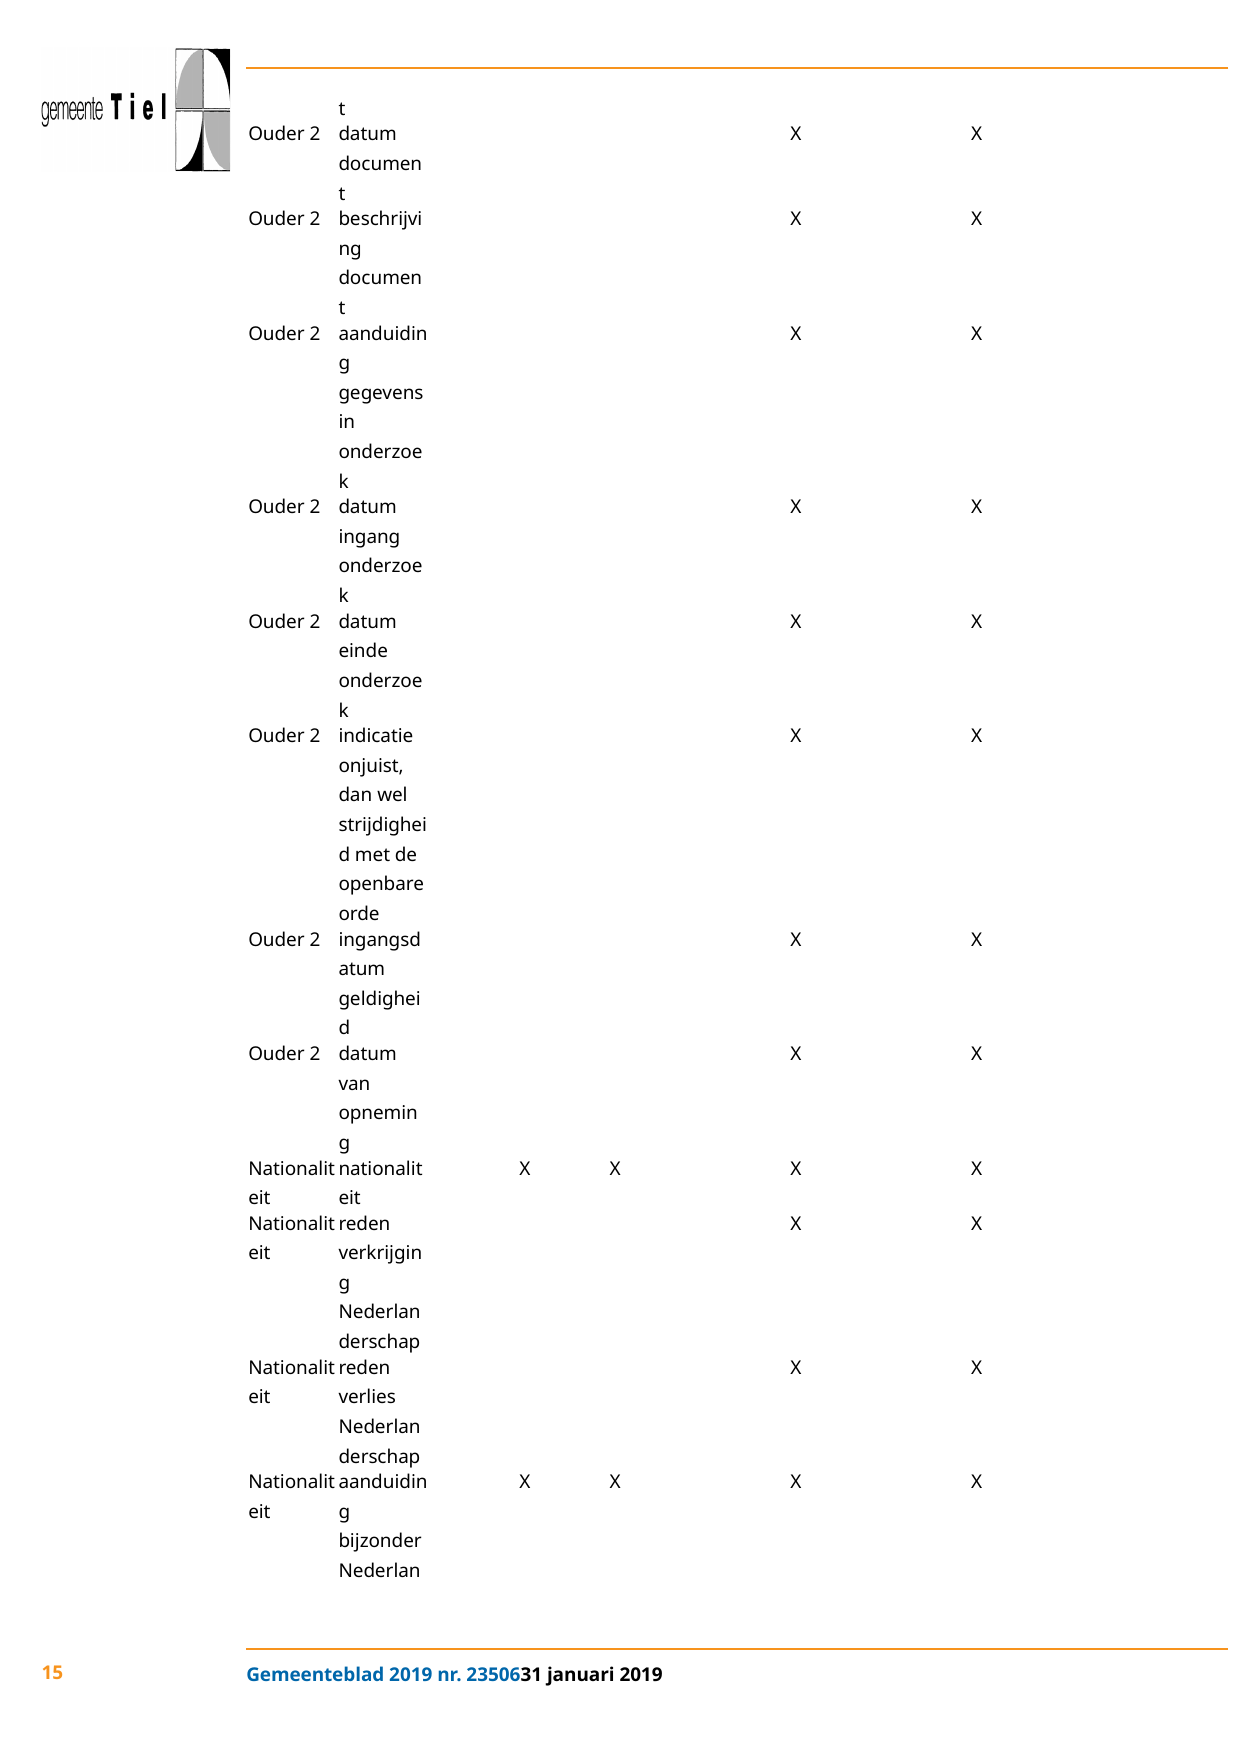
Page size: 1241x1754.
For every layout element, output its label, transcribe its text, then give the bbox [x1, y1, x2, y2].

table_cell [609, 1354, 700, 1468]
table_cell [1061, 1040, 1152, 1155]
table_cell X [790, 1210, 881, 1354]
table_cell X [790, 205, 881, 320]
table_cell X [971, 1469, 1061, 1583]
table_cell [971, 95, 1061, 121]
table_cell [700, 723, 790, 926]
table_cell [1061, 494, 1152, 608]
table_cell X [790, 1040, 881, 1155]
table_cell X [971, 205, 1061, 320]
table_cell X [971, 121, 1061, 205]
table_cell [519, 494, 609, 608]
table_cell X [790, 608, 881, 722]
table_cell Nationaliteit [248, 1469, 338, 1583]
table_cell [609, 1040, 700, 1155]
table_cell [519, 320, 609, 493]
table_cell [881, 95, 971, 121]
table_cell Nationaliteit [248, 1354, 338, 1468]
table_cell [1061, 320, 1152, 493]
table_cell [519, 1354, 609, 1468]
table_cell X [971, 1354, 1061, 1468]
table_cell X [971, 1210, 1061, 1354]
table_cell X [971, 608, 1061, 722]
table_cell aanduiding bijzonder Nederlan [338, 1469, 429, 1583]
table_cell [429, 121, 519, 205]
table_cell [429, 205, 519, 320]
table_cell [881, 723, 971, 926]
table_cell [1061, 95, 1152, 121]
table_cell [1061, 205, 1152, 320]
table_cell [700, 926, 790, 1040]
table_cell Ouder 2 [248, 494, 338, 608]
table_cell X [609, 1155, 700, 1210]
table_cell [700, 205, 790, 320]
table_cell X [971, 1155, 1061, 1210]
table_cell X [790, 1469, 881, 1583]
table_cell datum ingang onderzoek [338, 494, 429, 608]
table_cell [519, 1210, 609, 1354]
table_cell [881, 1155, 971, 1210]
table_cell [429, 1155, 519, 1210]
table_cell [519, 95, 609, 121]
table_cell [881, 494, 971, 608]
table_cell [1061, 121, 1152, 205]
table_cell [609, 205, 700, 320]
table_cell [609, 121, 700, 205]
table_cell [1061, 926, 1152, 1040]
table_cell [700, 1040, 790, 1155]
table_cell X [790, 926, 881, 1040]
table_cell [429, 723, 519, 926]
table_cell t [338, 95, 429, 121]
table_cell [1061, 1210, 1152, 1354]
table_cell [700, 1354, 790, 1468]
table_cell [790, 95, 881, 121]
table_cell [700, 320, 790, 493]
table_cell [700, 1155, 790, 1210]
table_cell X [790, 320, 881, 493]
table_cell [609, 723, 700, 926]
table_cell [881, 608, 971, 722]
table_cell X [971, 320, 1061, 493]
table_cell [700, 121, 790, 205]
table_cell [609, 1210, 700, 1354]
table_cell aanduiding gegevens in onderzoek [338, 320, 429, 493]
table_cell [1061, 1155, 1152, 1210]
table_cell [700, 608, 790, 722]
table_cell [248, 95, 338, 121]
table_cell [881, 1469, 971, 1583]
table_cell [1061, 1469, 1152, 1583]
table_cell Ouder 2 [248, 205, 338, 320]
table_cell [609, 95, 700, 121]
table_cell [519, 1040, 609, 1155]
table_cell [519, 608, 609, 722]
table_cell X [971, 494, 1061, 608]
table_cell [429, 926, 519, 1040]
table_cell X [519, 1155, 609, 1210]
table_cell Nationaliteit [248, 1155, 338, 1210]
table_cell Nationaliteit [248, 1210, 338, 1354]
table_cell [881, 205, 971, 320]
table_cell [1061, 1354, 1152, 1468]
table_cell [519, 121, 609, 205]
table_cell [881, 320, 971, 493]
table_cell [700, 95, 790, 121]
table_cell Ouder 2 [248, 723, 338, 926]
table_cell ingangsdatum geldigheid [338, 926, 429, 1040]
table_cell [429, 1469, 519, 1583]
table_cell [1061, 608, 1152, 722]
table_cell X [790, 1354, 881, 1468]
table_cell beschrijving document [338, 205, 429, 320]
table_cell X [971, 1040, 1061, 1155]
table_cell [429, 494, 519, 608]
table_cell X [790, 1155, 881, 1210]
table_cell nationaliteit [338, 1155, 429, 1210]
table_cell [700, 494, 790, 608]
table_cell [429, 1210, 519, 1354]
table_cell Ouder 2 [248, 608, 338, 722]
table_cell X [519, 1469, 609, 1583]
table_cell [881, 1210, 971, 1354]
table_cell X [790, 723, 881, 926]
table_cell X [609, 1469, 700, 1583]
picture [41, 47, 231, 172]
table_cell X [790, 121, 881, 205]
table_cell [700, 1469, 790, 1583]
table_cell X [971, 926, 1061, 1040]
table_cell reden verlies Nederlanderschap [338, 1354, 429, 1468]
table_cell [429, 1040, 519, 1155]
table_cell [881, 121, 971, 205]
table_cell [519, 723, 609, 926]
table_cell Ouder 2 [248, 1040, 338, 1155]
table_cell [881, 926, 971, 1040]
table_cell [519, 926, 609, 1040]
table_cell [429, 95, 519, 121]
table_cell datum document [338, 121, 429, 205]
table_cell [609, 494, 700, 608]
table_cell Ouder 2 [248, 121, 338, 205]
table_cell [429, 1354, 519, 1468]
table_cell datum einde onderzoek [338, 608, 429, 722]
table_cell Ouder 2 [248, 926, 338, 1040]
table_cell [429, 608, 519, 722]
table_cell X [790, 494, 881, 608]
table_cell [881, 1040, 971, 1155]
table_cell [700, 1210, 790, 1354]
table_cell [609, 320, 700, 493]
table_cell [609, 926, 700, 1040]
table_cell datum van opneming [338, 1040, 429, 1155]
table_cell [429, 320, 519, 493]
table_cell [881, 1354, 971, 1468]
table_cell indicatie onjuist, dan wel strijdigheid met de openbare orde [338, 723, 429, 926]
table_cell Ouder 2 [248, 320, 338, 493]
table_cell [519, 205, 609, 320]
table_cell reden verkrijging Nederlanderschap [338, 1210, 429, 1354]
table_cell [609, 608, 700, 722]
table_cell X [971, 723, 1061, 926]
table_cell [1061, 723, 1152, 926]
